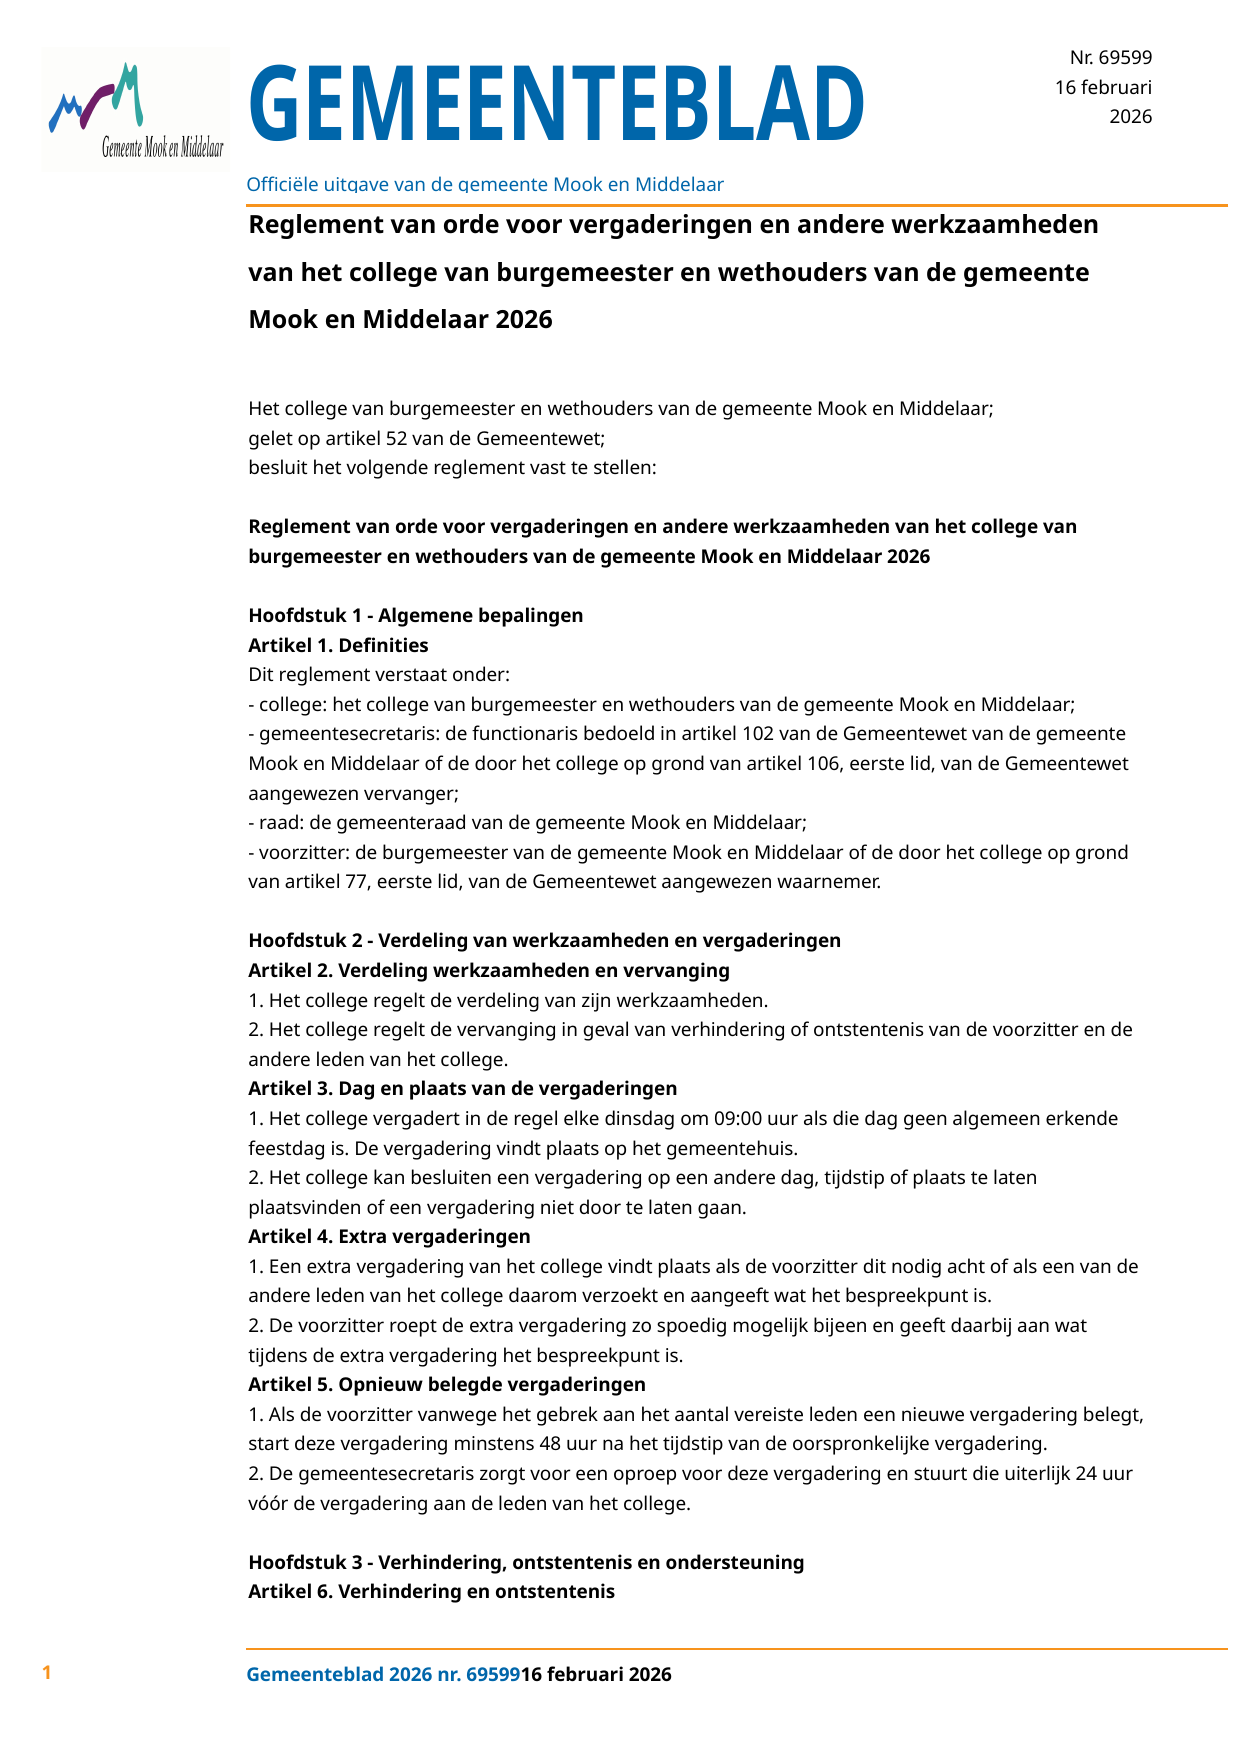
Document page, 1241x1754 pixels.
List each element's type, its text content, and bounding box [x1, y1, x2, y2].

text 1. Het college regelt de verdeling van zijn werkzaamheden. [248, 987, 1152, 1012]
text Reglement van orde voor vergaderingen en andere werkzaamheden van het college van burgemeester en wethouders van de gemeente Mook en Middelaar 2026 [248, 513, 1152, 569]
text 1. Het college vergadert in de regel elke dinsdag om 09:00 uur als die dag geen algemeen erkende feestdag is. De vergadering vindt plaats op het gemeentehuis. [248, 1105, 1152, 1160]
text 1. Een extra vergadering van het college vindt plaats als de voorzitter dit nodig acht of als een van de andere leden van het college daarom verzoekt en aangeeft wat het bespreekpunt is. [248, 1253, 1152, 1308]
text 1. Als de voorzitter vanwege het gebrek aan het aantal vereiste leden een nieuwe vergadering belegt, start deze vergadering minstens 48 uur na het tijdstip van de oorspronkelijke vergadering. [248, 1401, 1152, 1456]
text gelet op artikel 52 van de Gemeentewet; [248, 425, 1152, 450]
text Reglement van orde voor vergaderingen en andere werkzaamheden van het college van burgemeester en wethouders van de gemeente Mook en Middelaar 2026 [248, 207, 1152, 336]
picture [41, 47, 231, 172]
text Artikel 4. Extra vergaderingen [248, 1223, 1152, 1249]
text Hoofdstuk 2 - Verdeling van werkzaamheden en vergaderingen [248, 928, 1152, 953]
text 2. Het college kan besluiten een vergadering op een andere dag, tijdstip of plaats te laten plaatsvinden of een vergadering niet door te laten gaan. [248, 1164, 1152, 1219]
text besluit het volgende reglement vast te stellen: [248, 454, 1152, 480]
text Artikel 1. Definities [248, 632, 1152, 657]
text 2. De gemeentesecretaris zorgt voor een oproep voor deze vergadering en stuurt die uiterlijk 24 uur vóór de vergadering aan de leden van het college. [248, 1460, 1152, 1515]
text Artikel 2. Verdeling werkzaamheden en vervanging [248, 957, 1152, 983]
text - raad: de gemeenteraad van de gemeente Mook en Middelaar; [248, 809, 1152, 835]
text Artikel 6. Verhindering en ontstentenis [248, 1578, 1152, 1604]
text - gemeentesecretaris: de functionaris bedoeld in artikel 102 van de Gemeentewet van de gemeente Mook en Middelaar of de door het college op grond van artikel 106, eerste lid, van de Gemeentewet aangewezen vervanger; [248, 721, 1152, 805]
text Het college van burgemeester en wethouders van de gemeente Mook en Middelaar; [248, 395, 1152, 421]
text Dit reglement verstaat onder: [248, 661, 1152, 687]
text 2. De voorzitter roept de extra vergadering zo spoedig mogelijk bijeen en geeft daarbij aan wat tijdens de extra vergadering het bespreekpunt is. [248, 1312, 1152, 1367]
text 2. Het college regelt de vervanging in geval van verhindering of ontstentenis van de voorzitter en de andere leden van het college. [248, 1016, 1152, 1072]
text - voorzitter: de burgemeester van de gemeente Mook en Middelaar of de door het college op grond van artikel 77, eerste lid, van de Gemeentewet aangewezen waarnemer. [248, 839, 1152, 894]
text Artikel 3. Dag en plaats van de vergaderingen [248, 1076, 1152, 1101]
text - college: het college van burgemeester en wethouders van de gemeente Mook en Middelaar; [248, 691, 1152, 717]
text Hoofdstuk 1 - Algemene bepalingen [248, 602, 1152, 628]
text Artikel 5. Opnieuw belegde vergaderingen [248, 1371, 1152, 1397]
text Hoofdstuk 3 - Verhindering, ontstentenis en ondersteuning [248, 1549, 1152, 1574]
